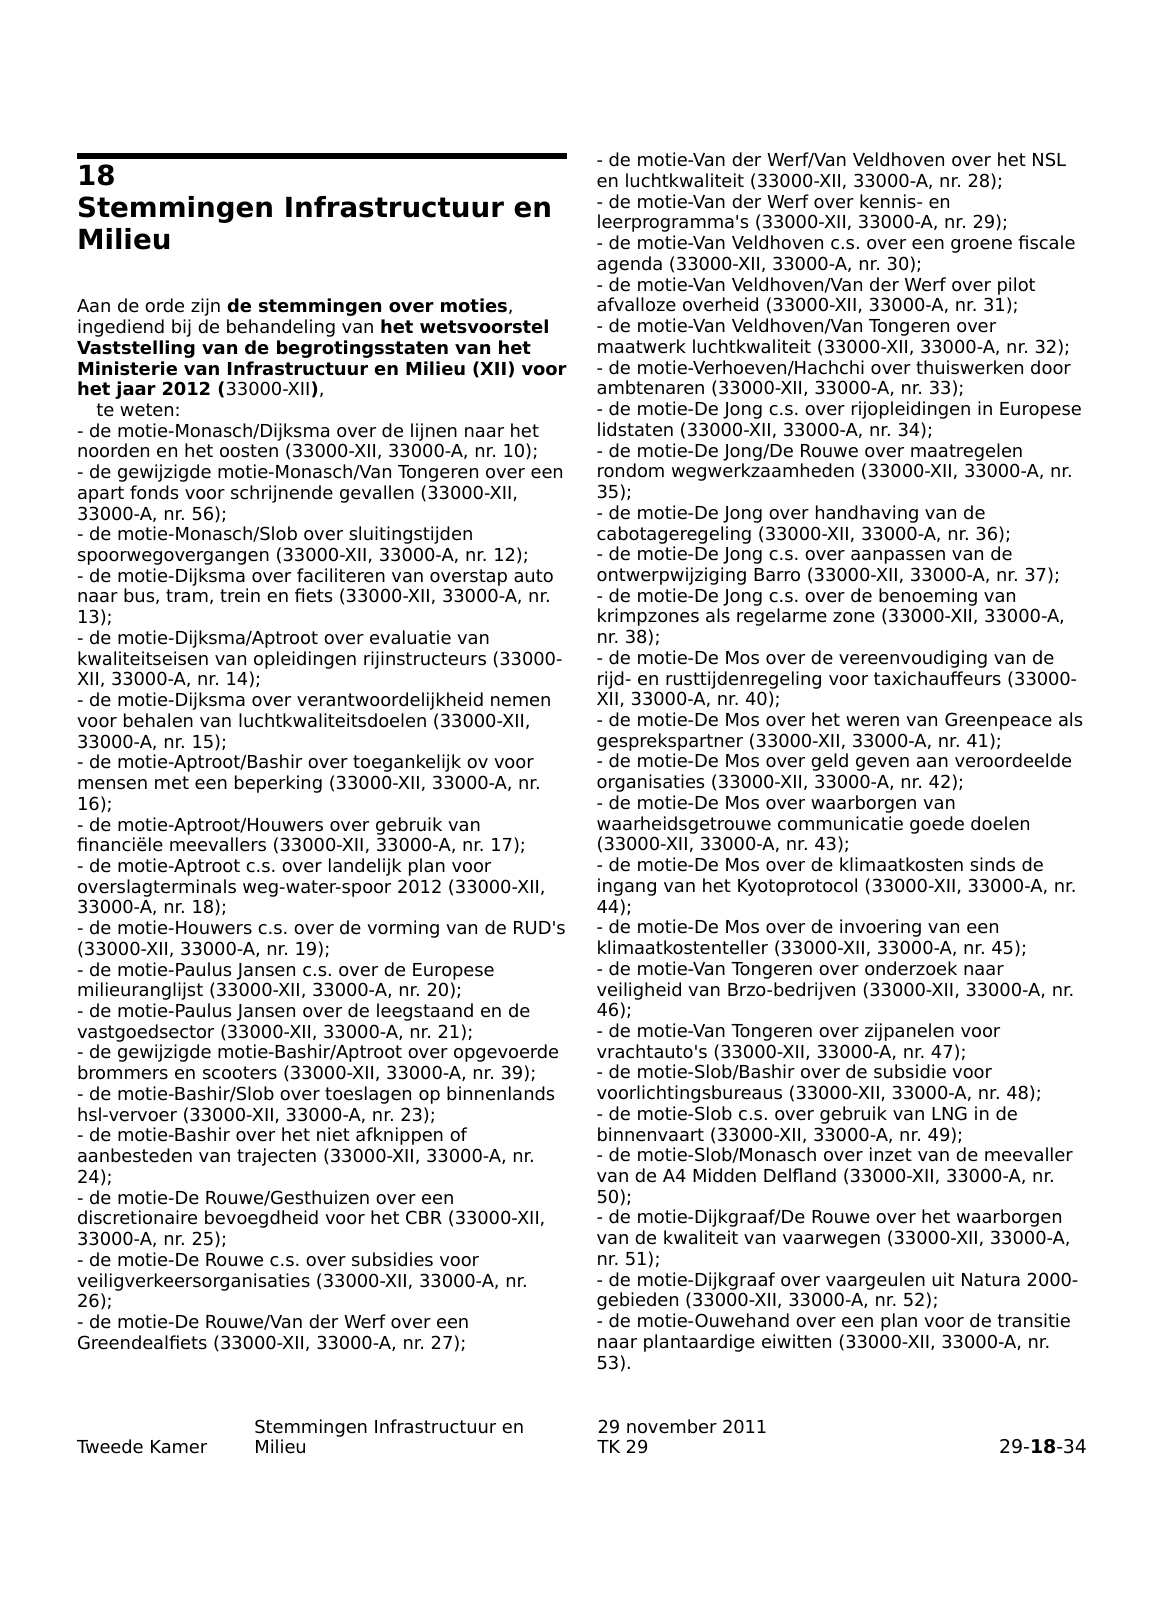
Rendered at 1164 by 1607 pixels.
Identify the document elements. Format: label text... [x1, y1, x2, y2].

text - de motie-De Mos over het weren van Greenpeace als gesprekspartner (33000-XII, 33000-A, nr. 41); [596, 710, 1087, 751]
text - de motie-Dijkgraaf/De Rouwe over het waarborgen van de kwaliteit van vaarwegen (33000-XII, 33000-A, nr. 51); [596, 1207, 1087, 1269]
text - de motie-Verhoeven/Hachchi over thuiswerken door ambtenaren (33000-XII, 33000-A, nr. 33); [596, 357, 1087, 399]
text - de motie-Paulus Jansen c.s. over de Europese milieuranglijst (33000-XII, 33000-A, nr. 20); [77, 959, 567, 1001]
text - de motie-Dijksma over verantwoordelijkheid nemen voor behalen van luchtkwaliteitsdoelen (33000-XII, 33000-A, nr. 15); [77, 690, 567, 752]
text - de motie-Aptroot/Bashir over toegankelijk ov voor mensen met een beperking (33000-XII, 33000-A, nr. 16); [77, 752, 567, 814]
text - de motie-Bashir over het niet afknippen of aanbesteden van trajecten (33000-XII, 33000-A, nr. 24); [77, 1125, 567, 1187]
text te weten: [77, 400, 567, 421]
text - de motie-Bashir/Slob over toeslagen op binnenlands hsl-vervoer (33000-XII, 33000-A, nr. 23); [77, 1084, 567, 1125]
text - de motie-Dijksma/Aptroot over evaluatie van kwaliteitseisen van opleidingen rijinstructeurs (33000-XII, 33000-A, nr. 14); [77, 628, 567, 690]
text - de motie-De Mos over waarborgen van waarheidsgetrouwe communicatie goede doelen (33000-XII, 33000-A, nr. 43); [596, 793, 1087, 855]
text - de motie-Slob c.s. over gebruik van LNG in de binnenvaart (33000-XII, 33000-A, nr. 49); [596, 1104, 1087, 1145]
text - de motie-Dijkgraaf over vaargeulen uit Natura 2000-gebieden (33000-XII, 33000-A, nr. 52); [596, 1269, 1087, 1311]
text - de motie-Paulus Jansen over de leegstaand en de vastgoedsector (33000-XII, 33000-A, nr. 21); [77, 1001, 567, 1042]
text - de motie-Aptroot c.s. over landelijk plan voor overslagterminals weg-water-spoor 2012 (33000-XII, 33000-A, nr. 18); [77, 856, 567, 918]
text - de motie-Monasch/Slob over sluitingstijden spoorwegovergangen (33000-XII, 33000-A, nr. 12); [77, 524, 567, 566]
text - de motie-Van Tongeren over onderzoek naar veiligheid van Brzo-bedrijven (33000-XII, 33000-A, nr. 46); [596, 959, 1087, 1021]
text - de motie-De Mos over geld geven aan veroordeelde organisaties (33000-XII, 33000-A, nr. 42); [596, 751, 1087, 793]
text - de motie-De Jong over handhaving van de cabotageregeling (33000-XII, 33000-A, nr. 36); [596, 503, 1087, 544]
text - de motie-Van Veldhoven c.s. over een groene fiscale agenda (33000-XII, 33000-A, nr. 30); [596, 233, 1087, 274]
text - de motie-Van Tongeren over zijpanelen voor vrachtauto's (33000-XII, 33000-A, nr. 47); [596, 1021, 1087, 1062]
text - de motie-Van der Werf over kennis- en leerprogramma's (33000-XII, 33000-A, nr. 29); [596, 192, 1087, 233]
text - de motie-Slob/Monasch over inzet van de meevaller van de A4 Midden Delfland (33000-XII, 33000-A, nr. 50); [596, 1145, 1087, 1207]
text - de motie-De Mos over de invoering van een klimaatkostenteller (33000-XII, 33000-A, nr. 45); [596, 917, 1087, 959]
text - de motie-De Mos over de vereenvoudiging van de rijd- en rusttijdenregeling voor taxichauffeurs (33000-XII, 33000-A, nr. 40); [596, 648, 1087, 710]
text - de gewijzigde motie-Monasch/Van Tongeren over een apart fonds voor schrijnende gevallen (33000-XII, 33000-A, nr. 56); [77, 462, 567, 524]
text - de motie-De Jong c.s. over aanpassen van de ontwerpwijziging Barro (33000-XII, 33000-A, nr. 37); [596, 544, 1087, 586]
text - de motie-Dijksma over faciliteren van overstap auto naar bus, tram, trein en fiets (33000-XII, 33000-A, nr. 13); [77, 566, 567, 628]
text - de motie-Van der Werf/Van Veldhoven over het NSL en luchtkwaliteit (33000-XII, 33000-A, nr. 28); [596, 150, 1087, 192]
text - de motie-Houwers c.s. over de vorming van de RUD's (33000-XII, 33000-A, nr. 19); [77, 918, 567, 959]
text Aan de orde zijn de stemmingen over moties, ingediend bij de behandeling van het wetsvoorstel Vaststelling van de begrotingsstaten van het Ministerie van Infrastructuur en Milieu (XII) voor het jaar 2012 (33000-XII), [77, 296, 567, 400]
text - de motie-De Rouwe/Gesthuizen over een discretionaire bevoegdheid voor het CBR (33000-XII, 33000-A, nr. 25); [77, 1187, 567, 1250]
text - de motie-De Rouwe c.s. over subsidies voor veiligverkeersorganisaties (33000-XII, 33000-A, nr. 26); [77, 1250, 567, 1312]
text - de motie-Slob/Bashir over de subsidie voor voorlichtingsbureaus (33000-XII, 33000-A, nr. 48); [596, 1062, 1087, 1104]
text - de motie-De Rouwe/Van der Werf over een Greendealfiets (33000-XII, 33000-A, nr. 27); [77, 1312, 567, 1353]
text - de motie-Aptroot/Houwers over gebruik van financiële meevallers (33000-XII, 33000-A, nr. 17); [77, 814, 567, 856]
text - de motie-De Jong/De Rouwe over maatregelen rondom wegwerkzaamheden (33000-XII, 33000-A, nr. 35); [596, 440, 1087, 503]
title 18 Stemmingen Infrastructuur en Milieu [77, 159, 567, 256]
text - de motie-Ouwehand over een plan voor de transitie naar plantaardige eiwitten (33000-XII, 33000-A, nr. 53). [596, 1311, 1087, 1373]
text - de gewijzigde motie-Bashir/Aptroot over opgevoerde brommers en scooters (33000-XII, 33000-A, nr. 39); [77, 1042, 567, 1084]
text - de motie-Van Veldhoven/Van Tongeren over maatwerk luchtkwaliteit (33000-XII, 33000-A, nr. 32); [596, 316, 1087, 357]
text - de motie-De Jong c.s. over de benoeming van krimpzones als regelarme zone (33000-XII, 33000-A, nr. 38); [596, 586, 1087, 648]
text - de motie-Van Veldhoven/Van der Werf over pilot afvalloze overheid (33000-XII, 33000-A, nr. 31); [596, 274, 1087, 316]
text - de motie-De Jong c.s. over rijopleidingen in Europese lidstaten (33000-XII, 33000-A, nr. 34); [596, 399, 1087, 440]
text - de motie-De Mos over de klimaatkosten sinds de ingang van het Kyotoprotocol (33000-XII, 33000-A, nr. 44); [596, 855, 1087, 917]
text - de motie-Monasch/Dijksma over de lijnen naar het noorden en het oosten (33000-XII, 33000-A, nr. 10); [77, 421, 567, 462]
